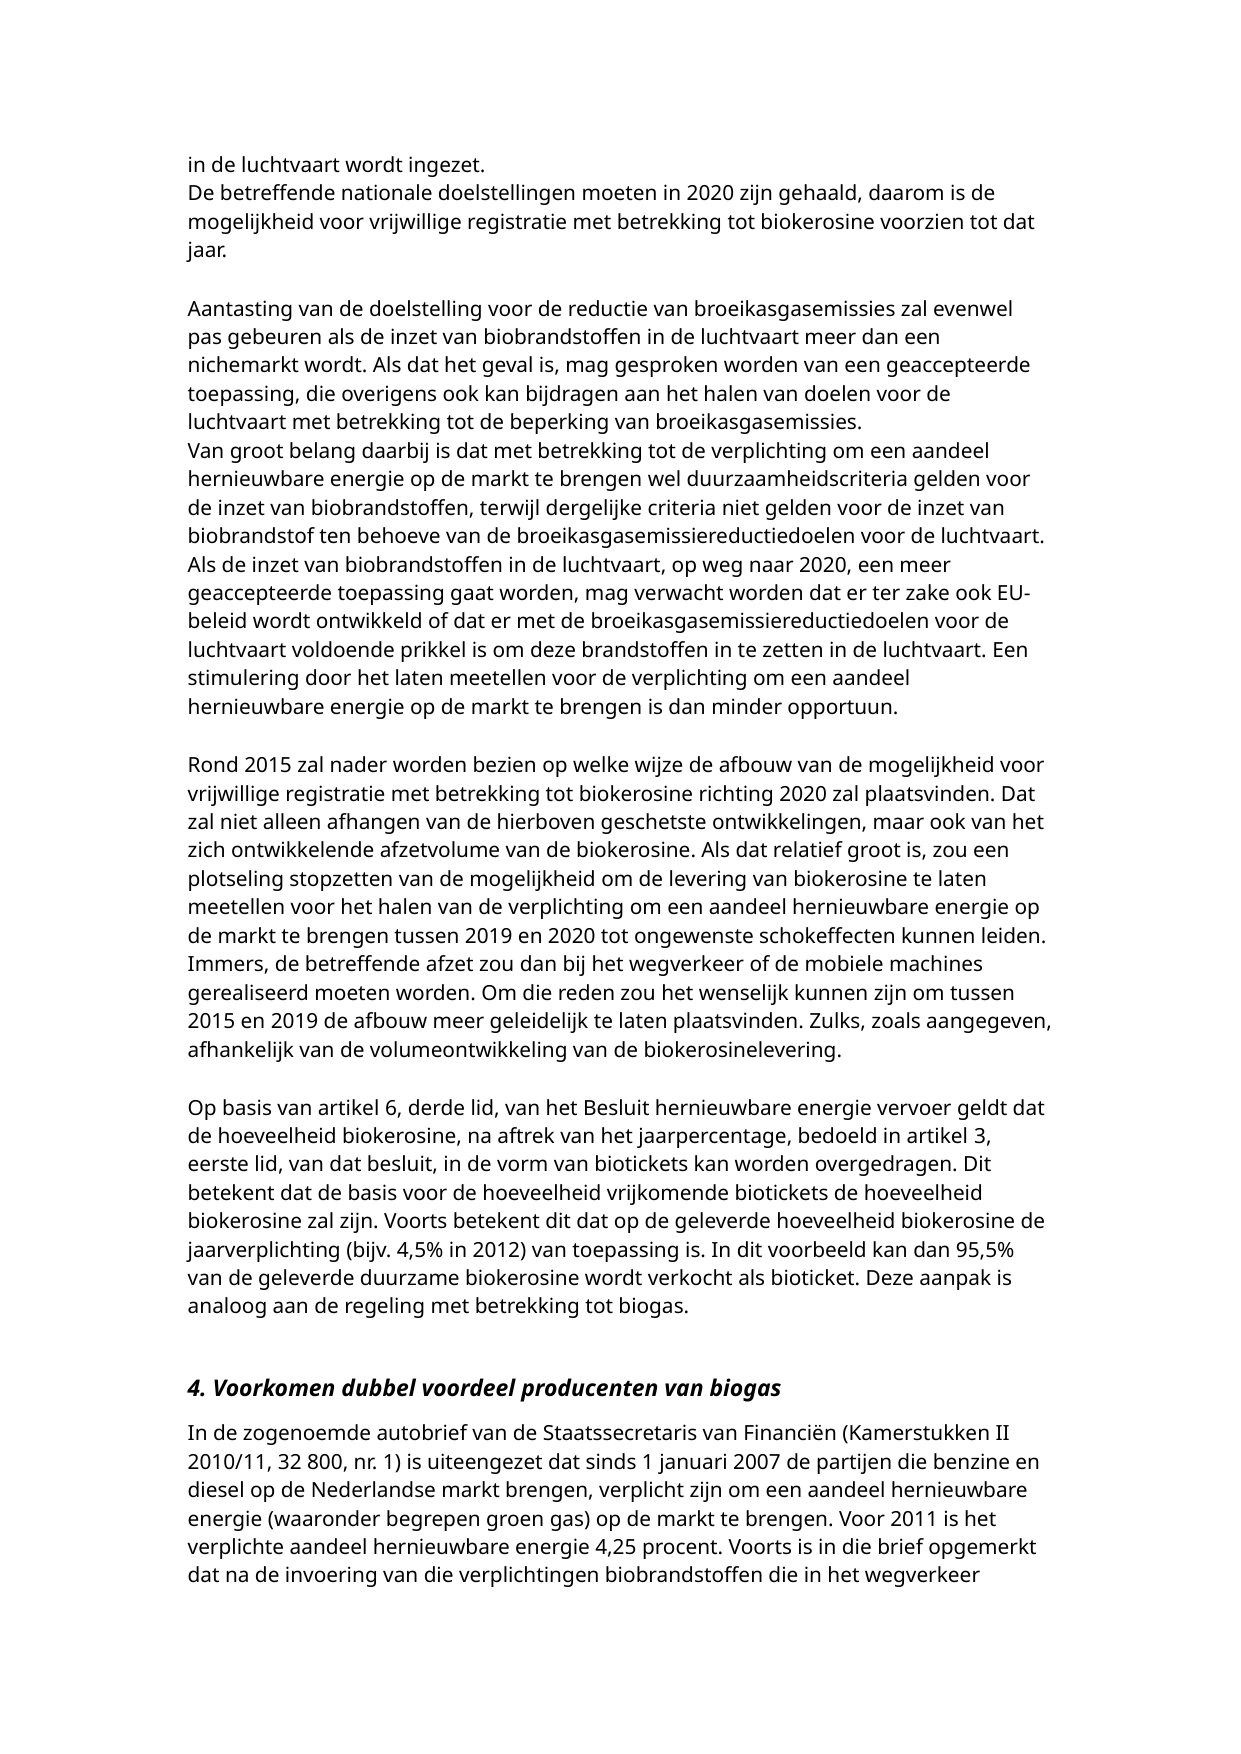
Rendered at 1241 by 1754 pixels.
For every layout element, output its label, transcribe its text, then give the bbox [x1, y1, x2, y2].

text De betreffende nationale doelstellingen moeten in 2020 zijn gehaald, daarom is de mogelijkheid voor vrijwillige registratie met betrekking tot biokerosine voorzien tot dat jaar. [187, 178, 1053, 264]
text in de luchtvaart wordt ingezet. [187, 150, 1053, 178]
text Van groot belang daarbij is dat met betrekking tot de verplichting om een aandeel hernieuwbare energie op de markt te brengen wel duurzaamheidscriteria gelden voor de inzet van biobrandstoffen, terwijl dergelijke criteria niet gelden voor de inzet van biobrandstof ten behoeve van de broeikasgasemissiereductiedoelen voor de luchtvaart. Als de inzet van biobrandstoffen in de luchtvaart, op weg naar 2020, een meer geaccepteerde toepassing gaat worden, mag verwacht worden dat er ter zake ook EU-beleid wordt ontwikkeld of dat er met de broeikasgasemissiereductiedoelen voor de luchtvaart voldoende prikkel is om deze brandstoffen in te zetten in de luchtvaart. Een stimulering door het laten meetellen voor de verplichting om een aandeel hernieuwbare energie op de markt te brengen is dan minder opportuun. [187, 436, 1053, 720]
text In de zogenoemde autobrief van de Staatssecretaris van Financiën (Kamerstukken II 2010/11, 32 800, nr. 1) is uiteengezet dat sinds 1 januari 2007 de partijen die benzine en diesel op de Nederlandse markt brengen, verplicht zijn om een aandeel hernieuwbare energie (waaronder begrepen groen gas) op de markt te brengen. Voor 2011 is het verplichte aandeel hernieuwbare energie 4,25 procent. Voorts is in die brief opgemerkt dat na de invoering van die verplichtingen biobrandstoffen die in het wegverkeer [187, 1418, 1053, 1589]
text Aantasting van de doelstelling voor de reductie van broeikasgasemissies zal evenwel pas gebeuren als de inzet van biobrandstoffen in de luchtvaart meer dan een nichemarkt wordt. Als dat het geval is, mag gesproken worden van een geaccepteerde toepassing, die overigens ook kan bijdragen aan het halen van doelen voor de luchtvaart met betrekking tot de beperking van broeikasgasemissies. [187, 294, 1053, 436]
text Op basis van artikel 6, derde lid, van het Besluit hernieuwbare energie vervoer geldt dat de hoeveelheid biokerosine, na aftrek van het jaarpercentage, bedoeld in artikel 3, eerste lid, van dat besluit, in de vorm van biotickets kan worden overgedragen. Dit betekent dat de basis voor de hoeveelheid vrijkomende biotickets de hoeveelheid biokerosine zal zijn. Voorts betekent dit dat op de geleverde hoeveelheid biokerosine de jaarverplichting (bijv. 4,5% in 2012) van toepassing is. In dit voorbeeld kan dan 95,5% van de geleverde duurzame biokerosine wordt verkocht als bioticket. Deze aanpak is analoog aan de regeling met betrekking tot biogas. [187, 1093, 1053, 1320]
subtitle 4. Voorkomen dubbel voordeel producenten van biogas [187, 1372, 1053, 1403]
text Rond 2015 zal nader worden bezien op welke wijze de afbouw van de mogelijkheid voor vrijwillige registratie met betrekking tot biokerosine richting 2020 zal plaatsvinden. Dat zal niet alleen afhangen van de hierboven geschetste ontwikkelingen, maar ook van het zich ontwikkelende afzetvolume van de biokerosine. Als dat relatief groot is, zou een plotseling stopzetten van de mogelijkheid om de levering van biokerosine te laten meetellen voor het halen van de verplichting om een aandeel hernieuwbare energie op de markt te brengen tussen 2019 en 2020 tot ongewenste schokeffecten kunnen leiden. Immers, de betreffende afzet zou dan bij het wegverkeer of de mobiele machines gerealiseerd moeten worden. Om die reden zou het wenselijk kunnen zijn om tussen 2015 en 2019 de afbouw meer geleidelijk te laten plaatsvinden. Zulks, zoals aangegeven, afhankelijk van de volumeontwikkeling van de biokerosinelevering. [187, 750, 1053, 1063]
